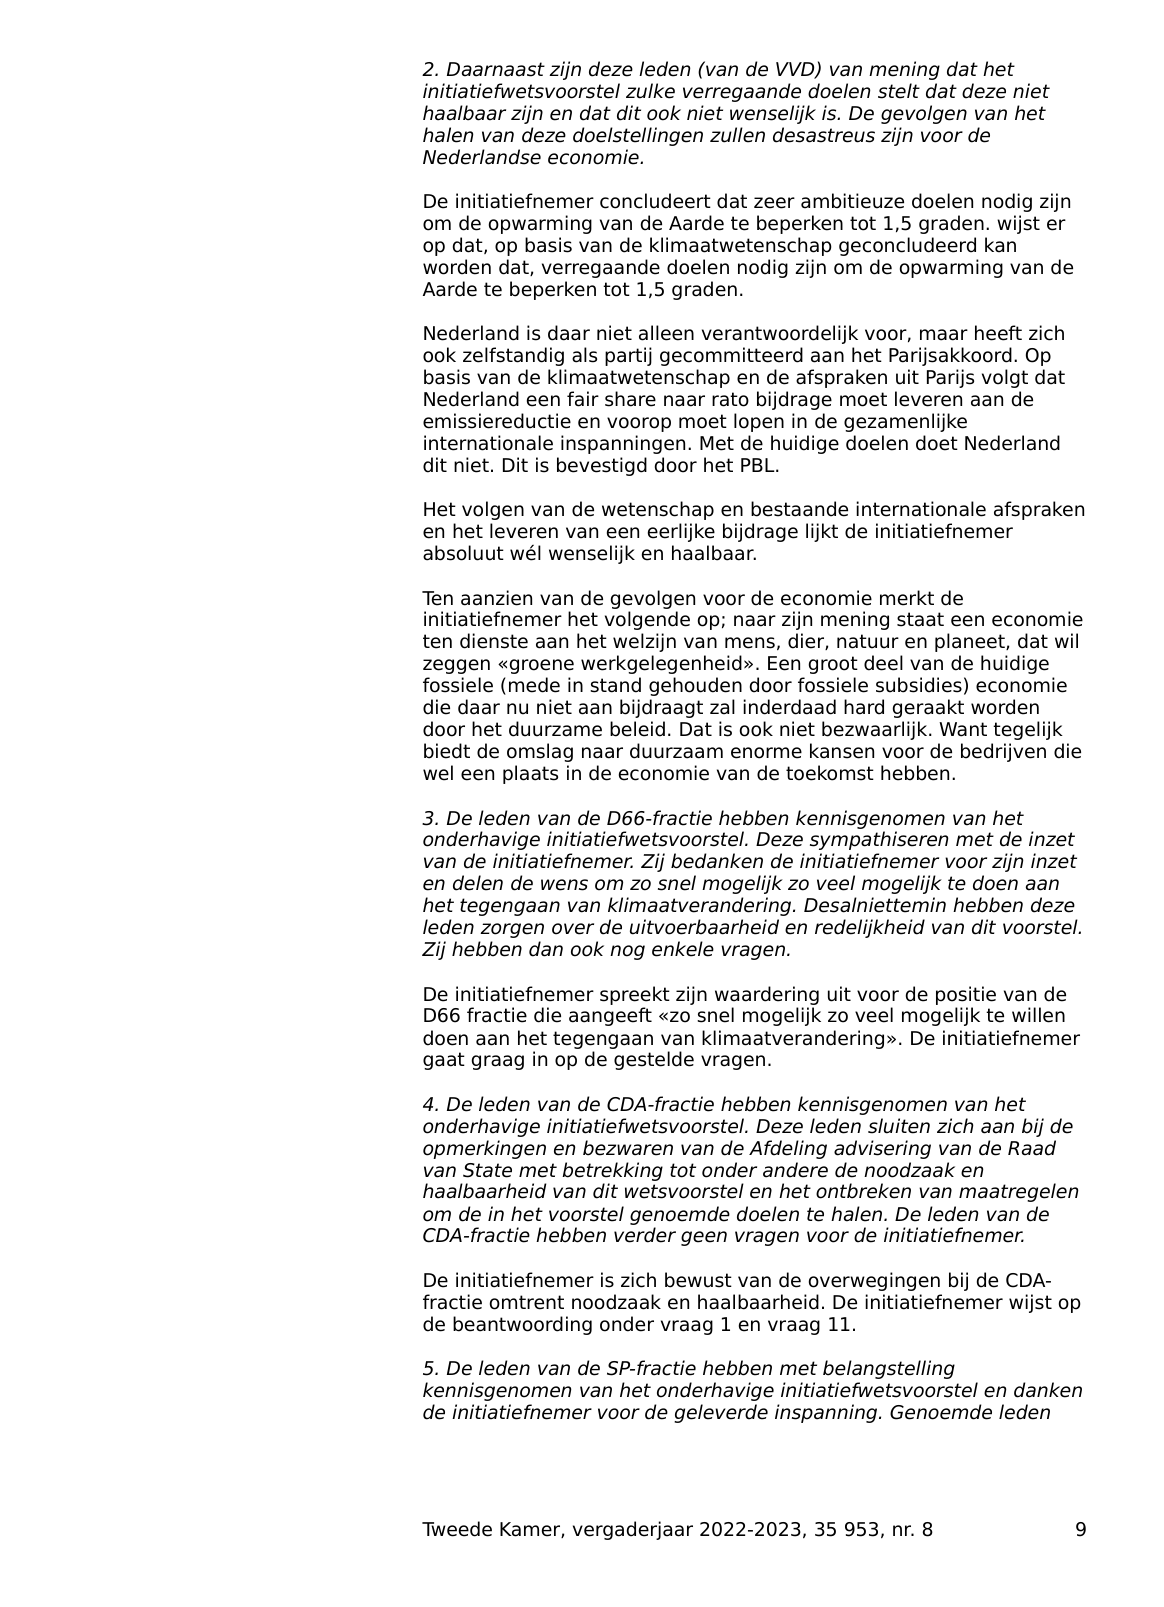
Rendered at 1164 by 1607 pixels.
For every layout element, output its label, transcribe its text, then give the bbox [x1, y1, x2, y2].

text 5. De leden van de SP-fractie hebben met belangstelling kennisgenomen van het onderhavige initiatiefwetsvoorstel en danken de initiatiefnemer voor de geleverde inspanning. Genoemde leden [422, 1358, 1087, 1424]
text Ten aanzien van de gevolgen voor de economie merkt de initiatiefnemer het volgende op; naar zijn mening staat een economie ten dienste aan het welzijn van mens, dier, natuur en planeet, dat wil zeggen «groene werkgelegenheid». Een groot deel van de huidige fossiele (mede in stand gehouden door fossiele subsidies) economie die daar nu niet aan bijdraagt zal inderdaad hard geraakt worden door het duurzame beleid. Dat is ook niet bezwaarlijk. Want tegelijk biedt de omslag naar duurzaam enorme kansen voor de bedrijven die wel een plaats in de economie van de toekomst hebben. [422, 587, 1087, 785]
text 4. De leden van de CDA-fractie hebben kennisgenomen van het onderhavige initiatiefwetsvoorstel. Deze leden sluiten zich aan bij de opmerkingen en bezwaren van de Afdeling advisering van de Raad van State met betrekking tot onder andere de noodzaak en haalbaarheid van dit wetsvoorstel en het ontbreken van maatregelen om de in het voorstel genoemde doelen te halen. De leden van de CDA-fractie hebben verder geen vragen voor de initiatiefnemer. [422, 1093, 1087, 1247]
text 3. De leden van de D66-fractie hebben kennisgenomen van het onderhavige initiatiefwetsvoorstel. Deze sympathiseren met de inzet van de initiatiefnemer. Zij bedanken de initiatiefnemer voor zijn inzet en delen de wens om zo snel mogelijk zo veel mogelijk te doen aan het tegengaan van klimaatverandering. Desalniettemin hebben deze leden zorgen over de uitvoerbaarheid en redelijkheid van dit voorstel. Zij hebben dan ook nog enkele vragen. [422, 807, 1087, 961]
text Het volgen van de wetenschap en bestaande internationale afspraken en het leveren van een eerlijke bijdrage lijkt de initiatiefnemer absoluut wél wenselijk en haalbaar. [422, 499, 1087, 565]
text 2. Daarnaast zijn deze leden (van de VVD) van mening dat het initiatiefwetsvoorstel zulke verregaande doelen stelt dat deze niet haalbaar zijn en dat dit ook niet wenselijk is. De gevolgen van het halen van deze doelstellingen zullen desastreus zijn voor de Nederlandse economie. [422, 59, 1087, 169]
text Nederland is daar niet alleen verantwoordelijk voor, maar heeft zich ook zelfstandig als partij gecommitteerd aan het Parijsakkoord. Op basis van de klimaatwetenschap en de afspraken uit Parijs volgt dat Nederland een fair share naar rato bijdrage moet leveren aan de emissiereductie en voorop moet lopen in de gezamenlijke internationale inspanningen. Met de huidige doelen doet Nederland dit niet. Dit is bevestigd door het PBL. [422, 323, 1087, 477]
text De initiatiefnemer concludeert dat zeer ambitieuze doelen nodig zijn om de opwarming van de Aarde te beperken tot 1,5 graden. wijst er op dat, op basis van de klimaatwetenschap geconcludeerd kan worden dat, verregaande doelen nodig zijn om de opwarming van de Aarde te beperken tot 1,5 graden. [422, 191, 1087, 301]
text De initiatiefnemer spreekt zijn waardering uit voor de positie van de D66 fractie die aangeeft «zo snel mogelijk zo veel mogelijk te willen doen aan het tegengaan van klimaatverandering». De initiatiefnemer gaat graag in op de gestelde vragen. [422, 983, 1087, 1071]
text De initiatiefnemer is zich bewust van de overwegingen bij de CDA-fractie omtrent noodzaak en haalbaarheid. De initiatiefnemer wijst op de beantwoording onder vraag 1 en vraag 11. [422, 1269, 1087, 1336]
